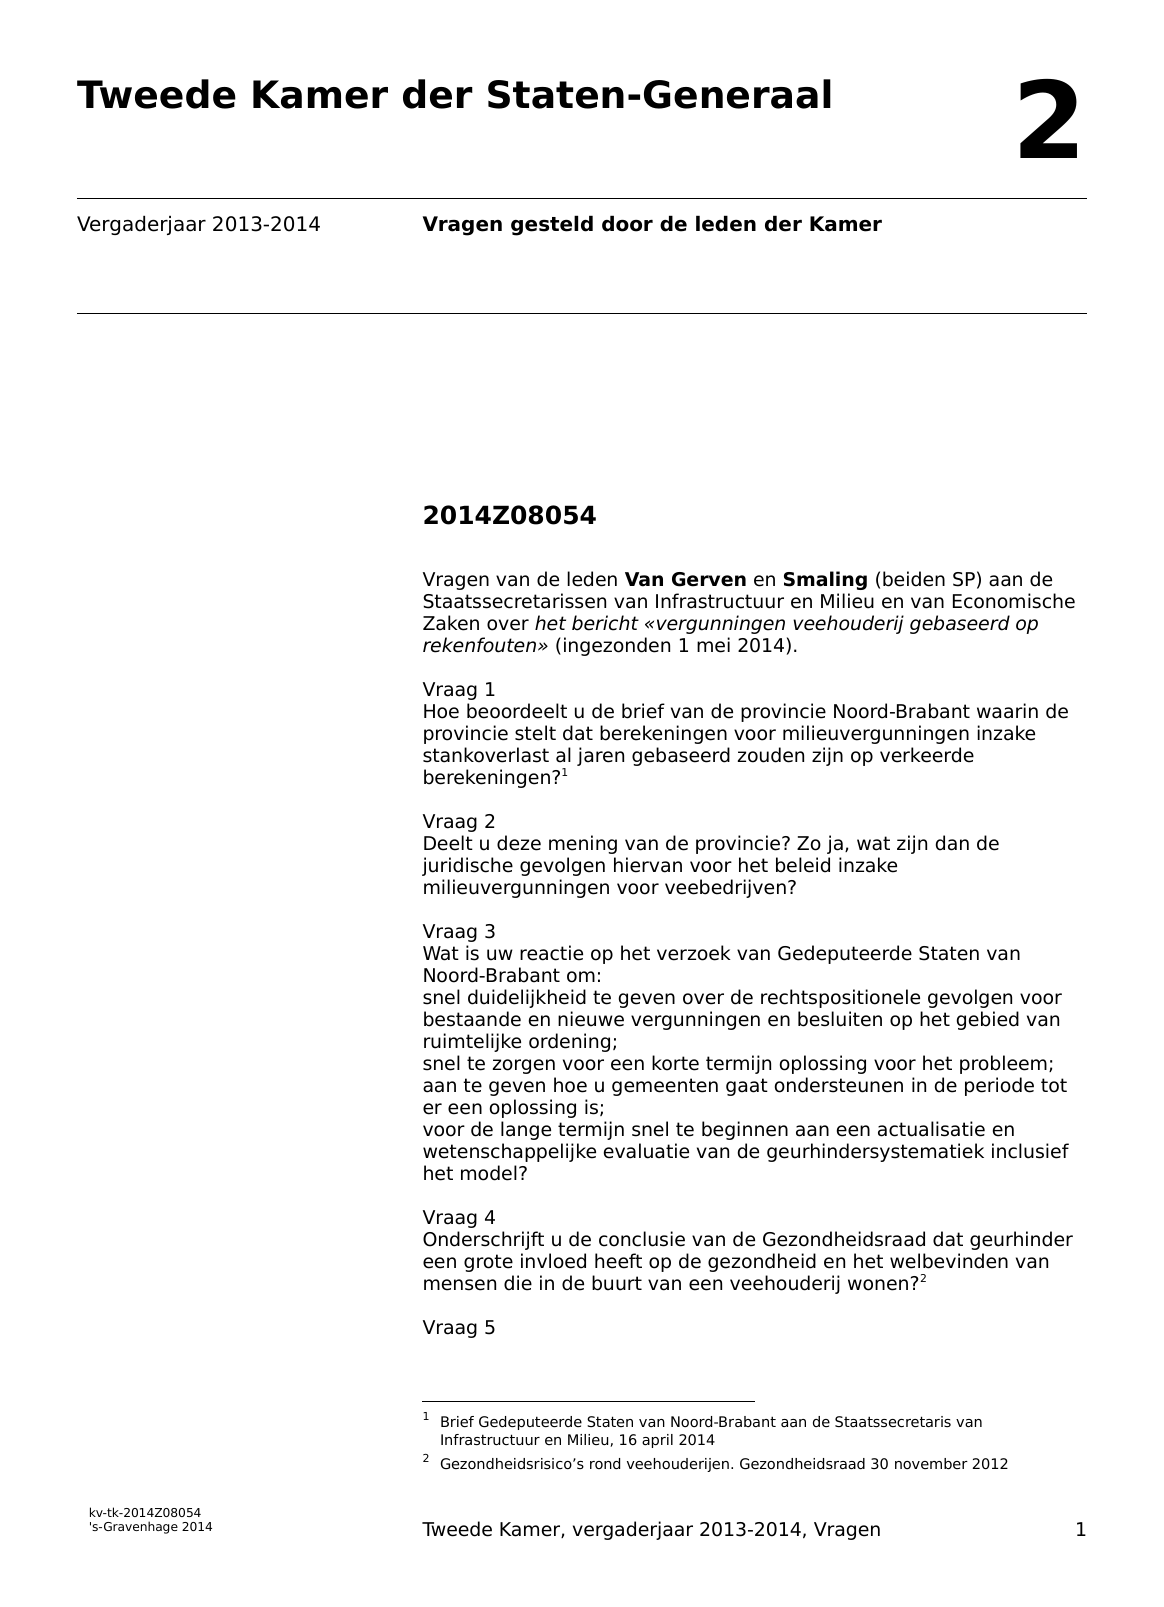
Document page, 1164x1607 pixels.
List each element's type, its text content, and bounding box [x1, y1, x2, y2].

text Gezondheidsrisico’s rond veehouderijen. Gezondheidsraad 30 november 2012 [422, 1452, 1087, 1474]
table_header Tweede Kamer der Staten-Generaal [77, 59, 886, 198]
text snel te zorgen voor een korte termijn oplossing voor het probleem; [422, 1053, 1087, 1075]
text 2014Z08054 [422, 501, 1087, 531]
text Onderschrijft u de conclusie van de Gezondheidsraad dat geurhinder een grote invloed heeft op de gezondheid en het welbevinden van mensen die in de buurt van een veehouderij wonen? [422, 1229, 1087, 1295]
text aan te geven hoe u gemeenten gaat ondersteunen in de periode tot er een oplossing is; [422, 1075, 1087, 1119]
table_cell Vergaderjaar 2013-2014 [77, 199, 422, 313]
text Wat is uw reactie op het verzoek van Gedeputeerde Staten van Noord-Brabant om: [422, 943, 1087, 987]
text Vraag 3 [422, 921, 1087, 943]
text Brief Gedeputeerde Staten van Noord-Brabant aan de Staatssecretaris van Infrastructuur en Milieu, 16 april 2014 [422, 1410, 1087, 1449]
text kv-tk-2014Z08054 [88, 1506, 323, 1520]
text Vraag 5 [422, 1317, 1087, 1339]
table_header 2 [886, 59, 1087, 198]
text Deelt u deze mening van de provincie? Zo ja, wat zijn dan de juridische gevolgen hiervan voor het beleid inzake milieuvergunningen voor veebedrijven? [422, 833, 1087, 899]
text 's-Gravenhage 2014 [88, 1520, 323, 1534]
text voor de lange termijn snel te beginnen aan een actualisatie en wetenschappelijke evaluatie van de geurhindersystematiek inclusief het model? [422, 1119, 1087, 1185]
text Vragen van de leden Van Gerven en Smaling (beiden SP) aan de Staatssecretarissen van Infrastructuur en Milieu en van Economische Zaken over het bericht «vergunningen veehouderij gebaseerd op rekenfouten» (ingezonden 1 mei 2014). [422, 569, 1087, 657]
text Hoe beoordeelt u de brief van de provincie Noord-Brabant waarin de provincie stelt dat berekeningen voor milieuvergunningen inzake stankoverlast al jaren gebaseerd zouden zijn op verkeerde berekeningen? [422, 701, 1087, 789]
text snel duidelijkheid te geven over de rechtspositionele gevolgen voor bestaande en nieuwe vergunningen en besluiten op het gebied van ruimtelijke ordening; [422, 987, 1087, 1053]
text Vraag 2 [422, 811, 1087, 833]
text Vraag 4 [422, 1207, 1087, 1229]
text Vraag 1 [422, 679, 1087, 701]
table_cell Vragen gesteld door de leden der Kamer [422, 199, 1087, 313]
